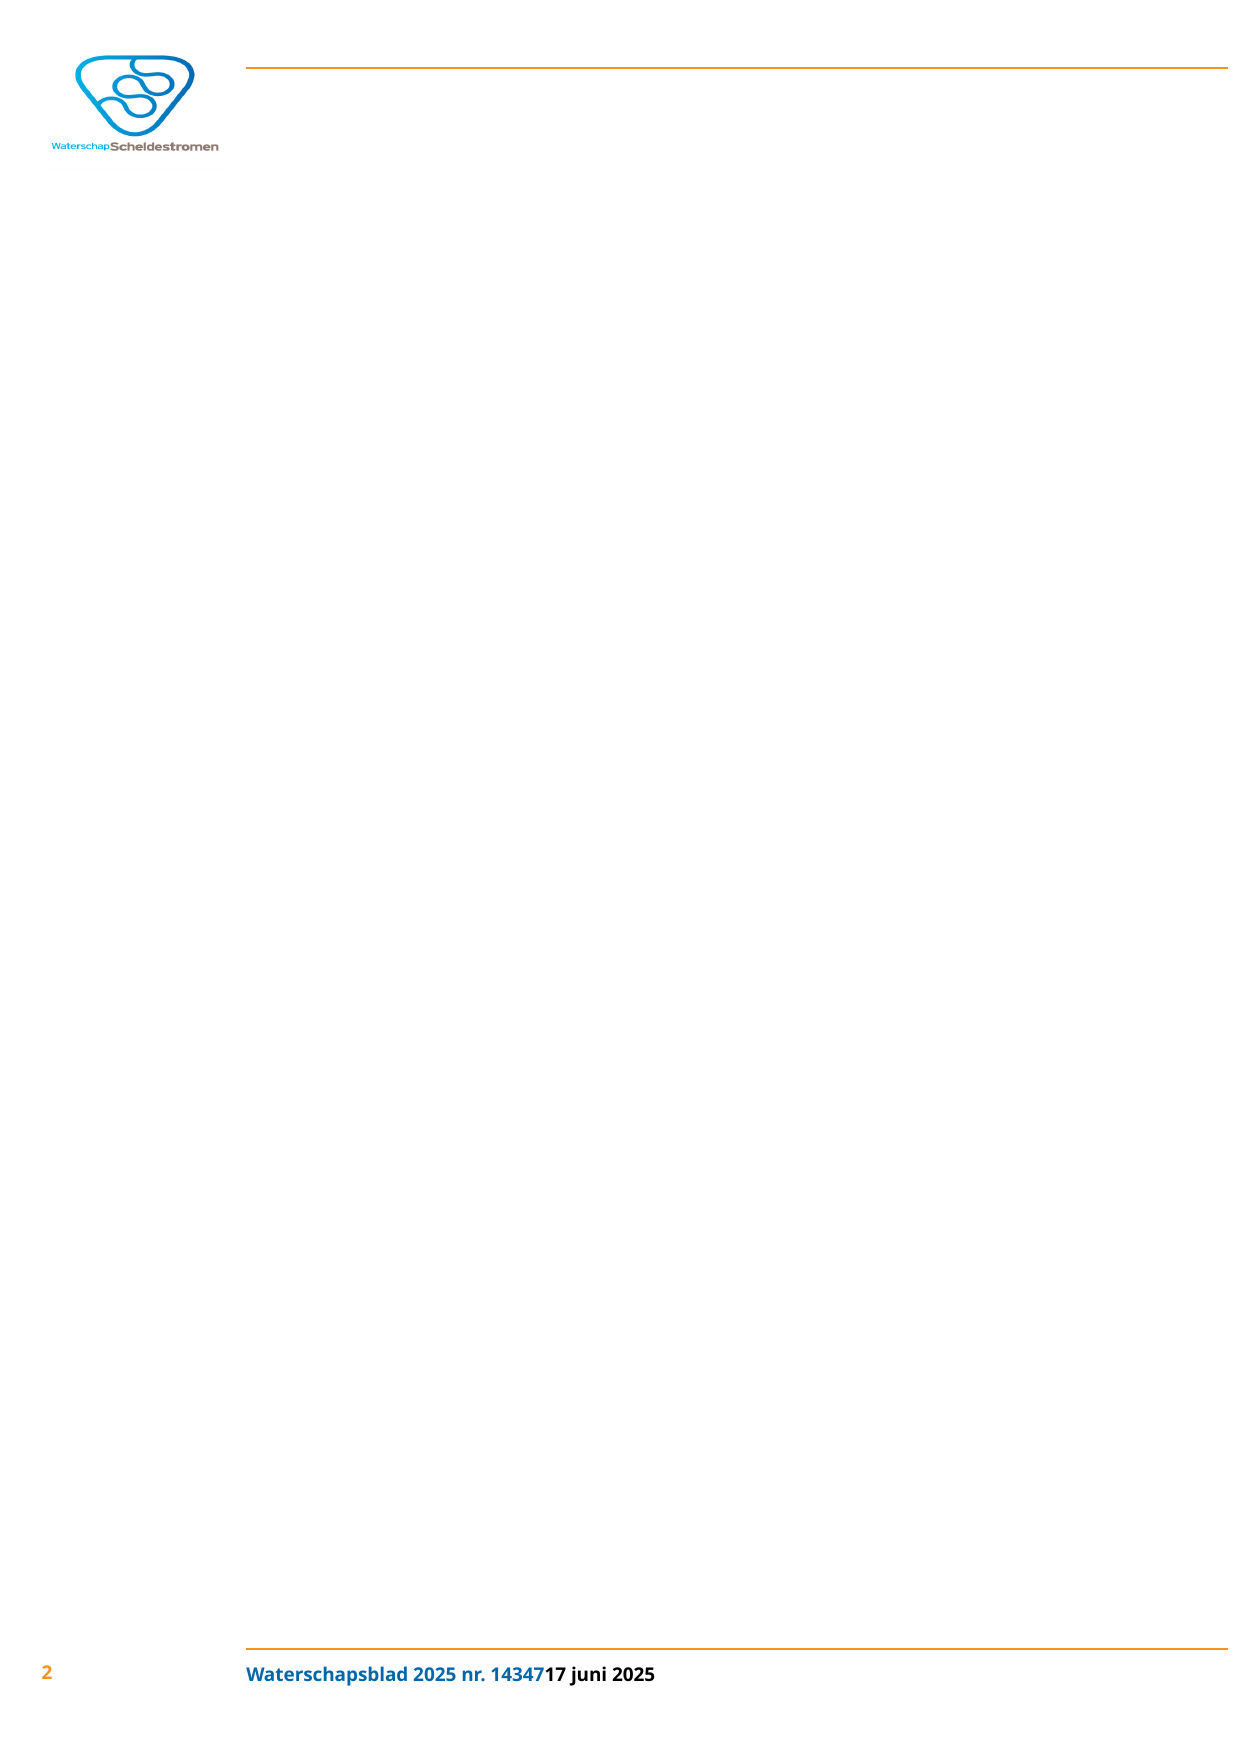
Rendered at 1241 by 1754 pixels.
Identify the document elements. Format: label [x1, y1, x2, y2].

picture [41, 47, 231, 172]
